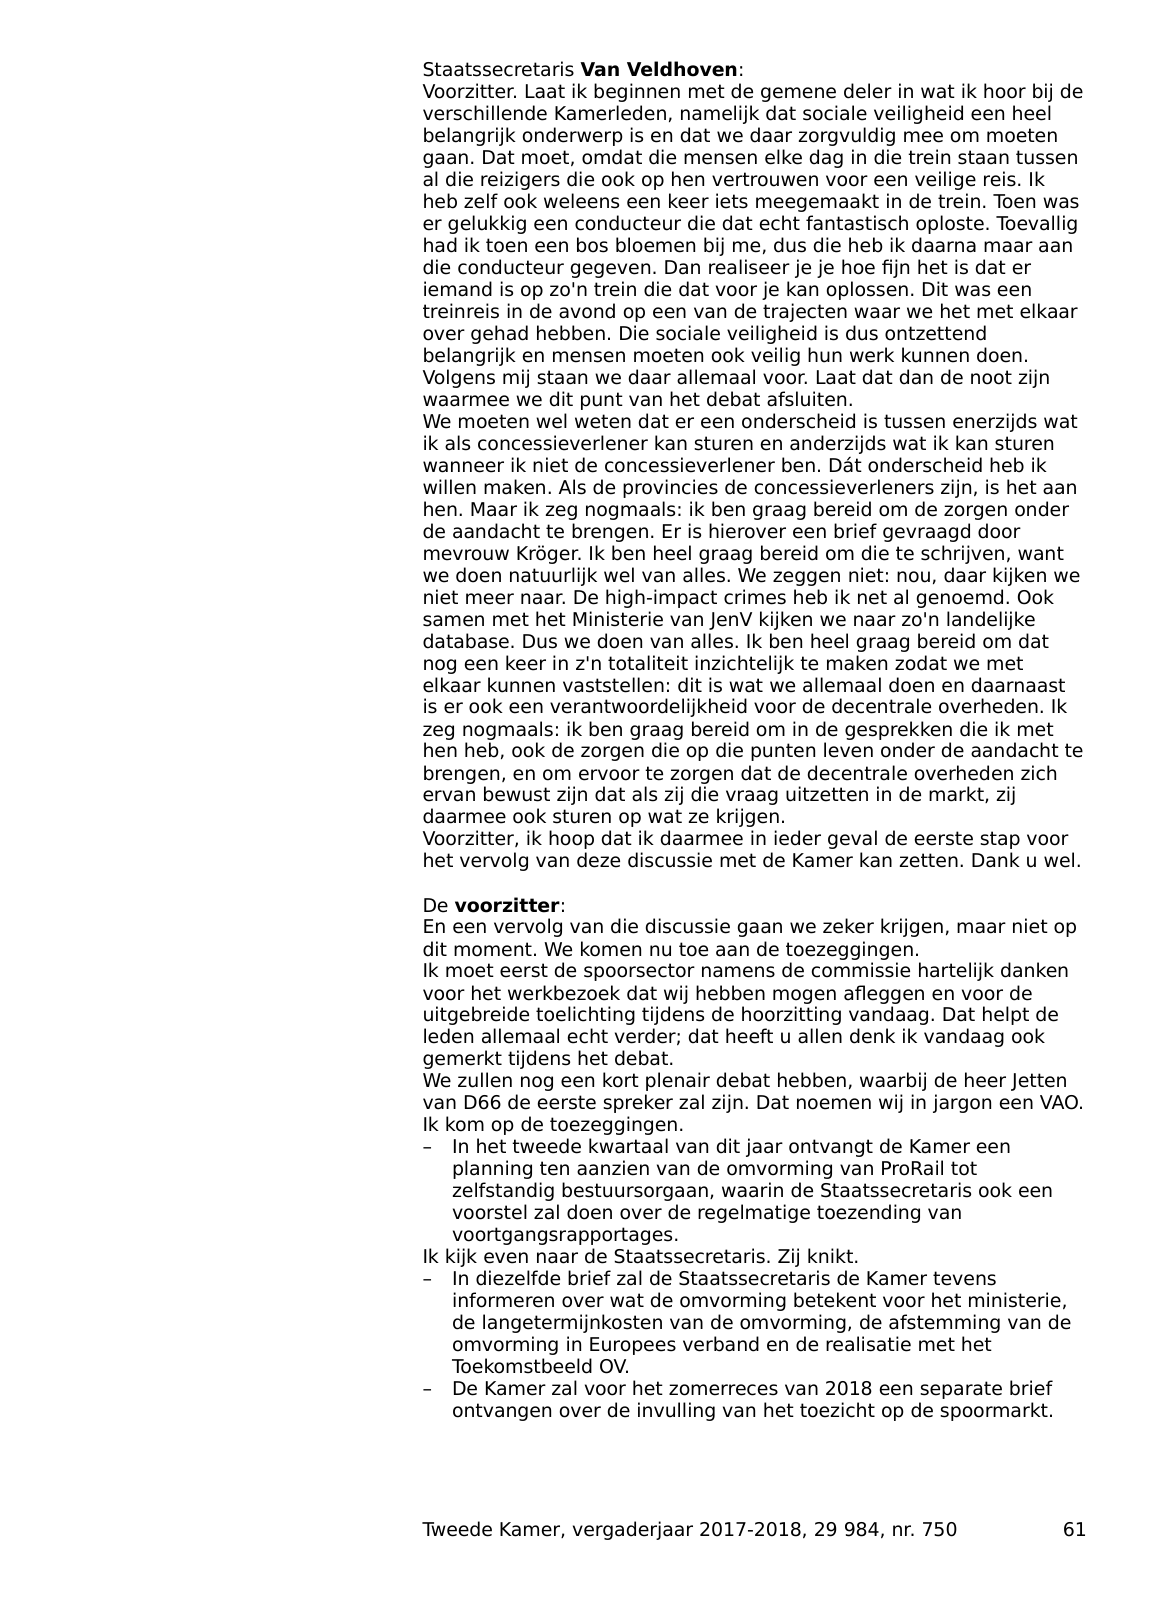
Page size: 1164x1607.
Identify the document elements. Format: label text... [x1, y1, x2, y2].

text – In diezelfde brief zal de Staatssecretaris de Kamer tevens informeren over wat de omvorming betekent voor het ministerie, de langetermijnkosten van de omvorming, de afstemming van de omvorming in Europees verband en de realisatie met het Toekomstbeeld OV. [422, 1268, 1087, 1378]
text Ik kom op de toezeggingen. [422, 1114, 1087, 1136]
text – In het tweede kwartaal van dit jaar ontvangt de Kamer een planning ten aanzien van de omvorming van ProRail tot zelfstandig bestuursorgaan, waarin de Staatssecretaris ook een voorstel zal doen over de regelmatige toezending van voortgangsrapportages. [422, 1136, 1087, 1246]
text Ik kijk even naar de Staatssecretaris. Zij knikt. [422, 1246, 1087, 1268]
text – De Kamer zal voor het zomerreces van 2018 een separate brief ontvangen over de invulling van het toezicht op de spoormarkt. [422, 1378, 1087, 1422]
text Voorzitter, ik hoop dat ik daarmee in ieder geval de eerste stap voor het vervolg van deze discussie met de Kamer kan zetten. Dank u wel. [422, 828, 1087, 872]
text Voorzitter. Laat ik beginnen met de gemene deler in wat ik hoor bij de verschillende Kamerleden, namelijk dat sociale veiligheid een heel belangrijk onderwerp is en dat we daar zorgvuldig mee om moeten gaan. Dat moet, omdat die mensen elke dag in die trein staan tussen al die reizigers die ook op hen vertrouwen voor een veilige reis. Ik heb zelf ook weleens een keer iets meegemaakt in de trein. Toen was er gelukkig een conducteur die dat echt fantastisch oploste. Toevallig had ik toen een bos bloemen bij me, dus die heb ik daarna maar aan die conducteur gegeven. Dan realiseer je je hoe fijn het is dat er iemand is op zo'n trein die dat voor je kan oplossen. Dit was een treinreis in de avond op een van de trajecten waar we het met elkaar over gehad hebben. Die sociale veiligheid is dus ontzettend belangrijk en mensen moeten ook veilig hun werk kunnen doen. Volgens mij staan we daar allemaal voor. Laat dat dan de noot zijn waarmee we dit punt van het debat afsluiten. [422, 81, 1087, 411]
text We zullen nog een kort plenair debat hebben, waarbij de heer Jetten van D66 de eerste spreker zal zijn. Dat noemen wij in jargon een VAO. [422, 1070, 1087, 1114]
text Ik moet eerst de spoorsector namens de commissie hartelijk danken voor het werkbezoek dat wij hebben mogen afleggen en voor de uitgebreide toelichting tijdens de hoorzitting vandaag. Dat helpt de leden allemaal echt verder; dat heeft u allen denk ik vandaag ook gemerkt tijdens het debat. [422, 960, 1087, 1070]
text Staatssecretaris Van Veldhoven: [422, 59, 1087, 81]
text We moeten wel weten dat er een onderscheid is tussen enerzijds wat ik als concessieverlener kan sturen en anderzijds wat ik kan sturen wanneer ik niet de concessieverlener ben. Dát onderscheid heb ik willen maken. Als de provincies de concessieverleners zijn, is het aan hen. Maar ik zeg nogmaals: ik ben graag bereid om de zorgen onder de aandacht te brengen. Er is hierover een brief gevraagd door mevrouw Kröger. Ik ben heel graag bereid om die te schrijven, want we doen natuurlijk wel van alles. We zeggen niet: nou, daar kijken we niet meer naar. De high-impact crimes heb ik net al genoemd. Ook samen met het Ministerie van JenV kijken we naar zo'n landelijke database. Dus we doen van alles. Ik ben heel graag bereid om dat nog een keer in z'n totaliteit inzichtelijk te maken zodat we met elkaar kunnen vaststellen: dit is wat we allemaal doen en daarnaast is er ook een verantwoordelijkheid voor de decentrale overheden. Ik zeg nogmaals: ik ben graag bereid om in de gesprekken die ik met hen heb, ook de zorgen die op die punten leven onder de aandacht te brengen, en om ervoor te zorgen dat de decentrale overheden zich ervan bewust zijn dat als zij die vraag uitzetten in de markt, zij daarmee ook sturen op wat ze krijgen. [422, 411, 1087, 828]
text En een vervolg van die discussie gaan we zeker krijgen, maar niet op dit moment. We komen nu toe aan de toezeggingen. [422, 916, 1087, 960]
text De voorzitter: [422, 894, 1087, 916]
